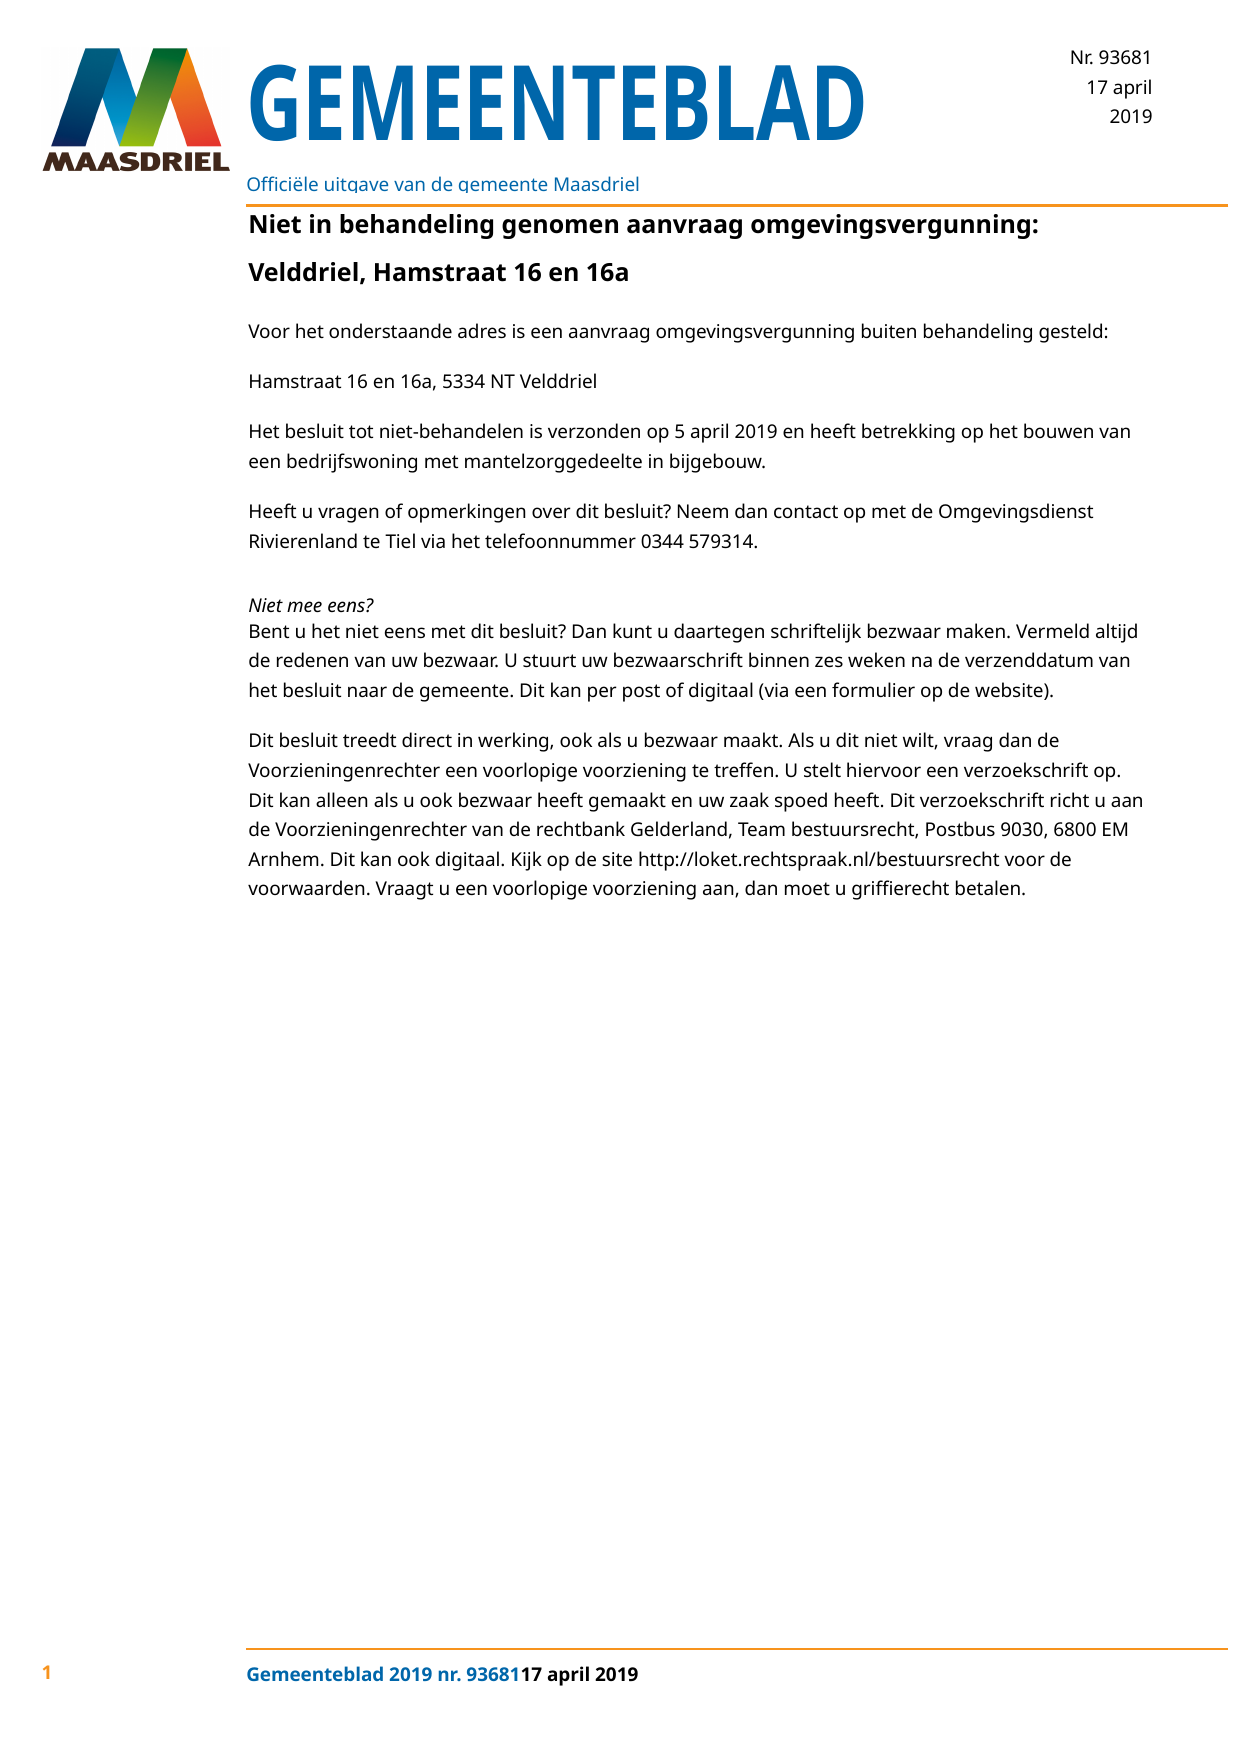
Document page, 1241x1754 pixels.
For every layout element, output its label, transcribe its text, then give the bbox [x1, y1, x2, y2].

text Bent u het niet eens met dit besluit? Dan kunt u daartegen schriftelijk bezwaar maken. Vermeld altijd de redenen van uw bezwaar. U stuurt uw bezwaarschrift binnen zes weken na de verzenddatum van het besluit naar de gemeente. Dit kan per post of digitaal (via een formulier op de website). [248, 618, 1152, 703]
text Dit besluit treedt direct in werking, ook als u bezwaar maakt. Als u dit niet wilt, vraag dan de Voorzieningenrechter een voorlopige voorziening te treffen. U stelt hiervoor een verzoekschrift op. Dit kan alleen als u ook bezwaar heeft gemaakt en uw zaak spoed heeft. Dit verzoekschrift richt u aan de Voorzieningenrechter van de rechtbank Gelderland, Team bestuursrecht, Postbus 9030, 6800 EM Arnhem. Dit kan ook digitaal. Kijk op de site http://loket.rechtspraak.nl/bestuursrecht voor de voorwaarden. Vraagt u een voorlopige voorziening aan, dan moet u griffierecht betalen. [248, 728, 1152, 901]
text Niet mee eens? [248, 592, 1152, 618]
text Voor het onderstaande adres is een aanvraag omgevingsvergunning buiten behandeling gesteld: [248, 318, 1152, 344]
text Het besluit tot niet-behandelen is verzonden op 5 april 2019 en heeft betrekking op het bouwen van een bedrijfswoning met mantelzorggedeelte in bijgebouw. [248, 419, 1152, 474]
picture [41, 47, 231, 172]
text Niet in behandeling genomen aanvraag omgevingsvergunning: Velddriel, Hamstraat 16 en 16a [248, 207, 1152, 288]
text Heeft u vragen of opmerkingen over dit besluit? Neem dan contact op met de Omgevingsdienst Rivierenland te Tiel via het telefoonnummer 0344 579314. [248, 499, 1152, 554]
text Hamstraat 16 en 16a, 5334 NT Velddriel [248, 368, 1152, 394]
